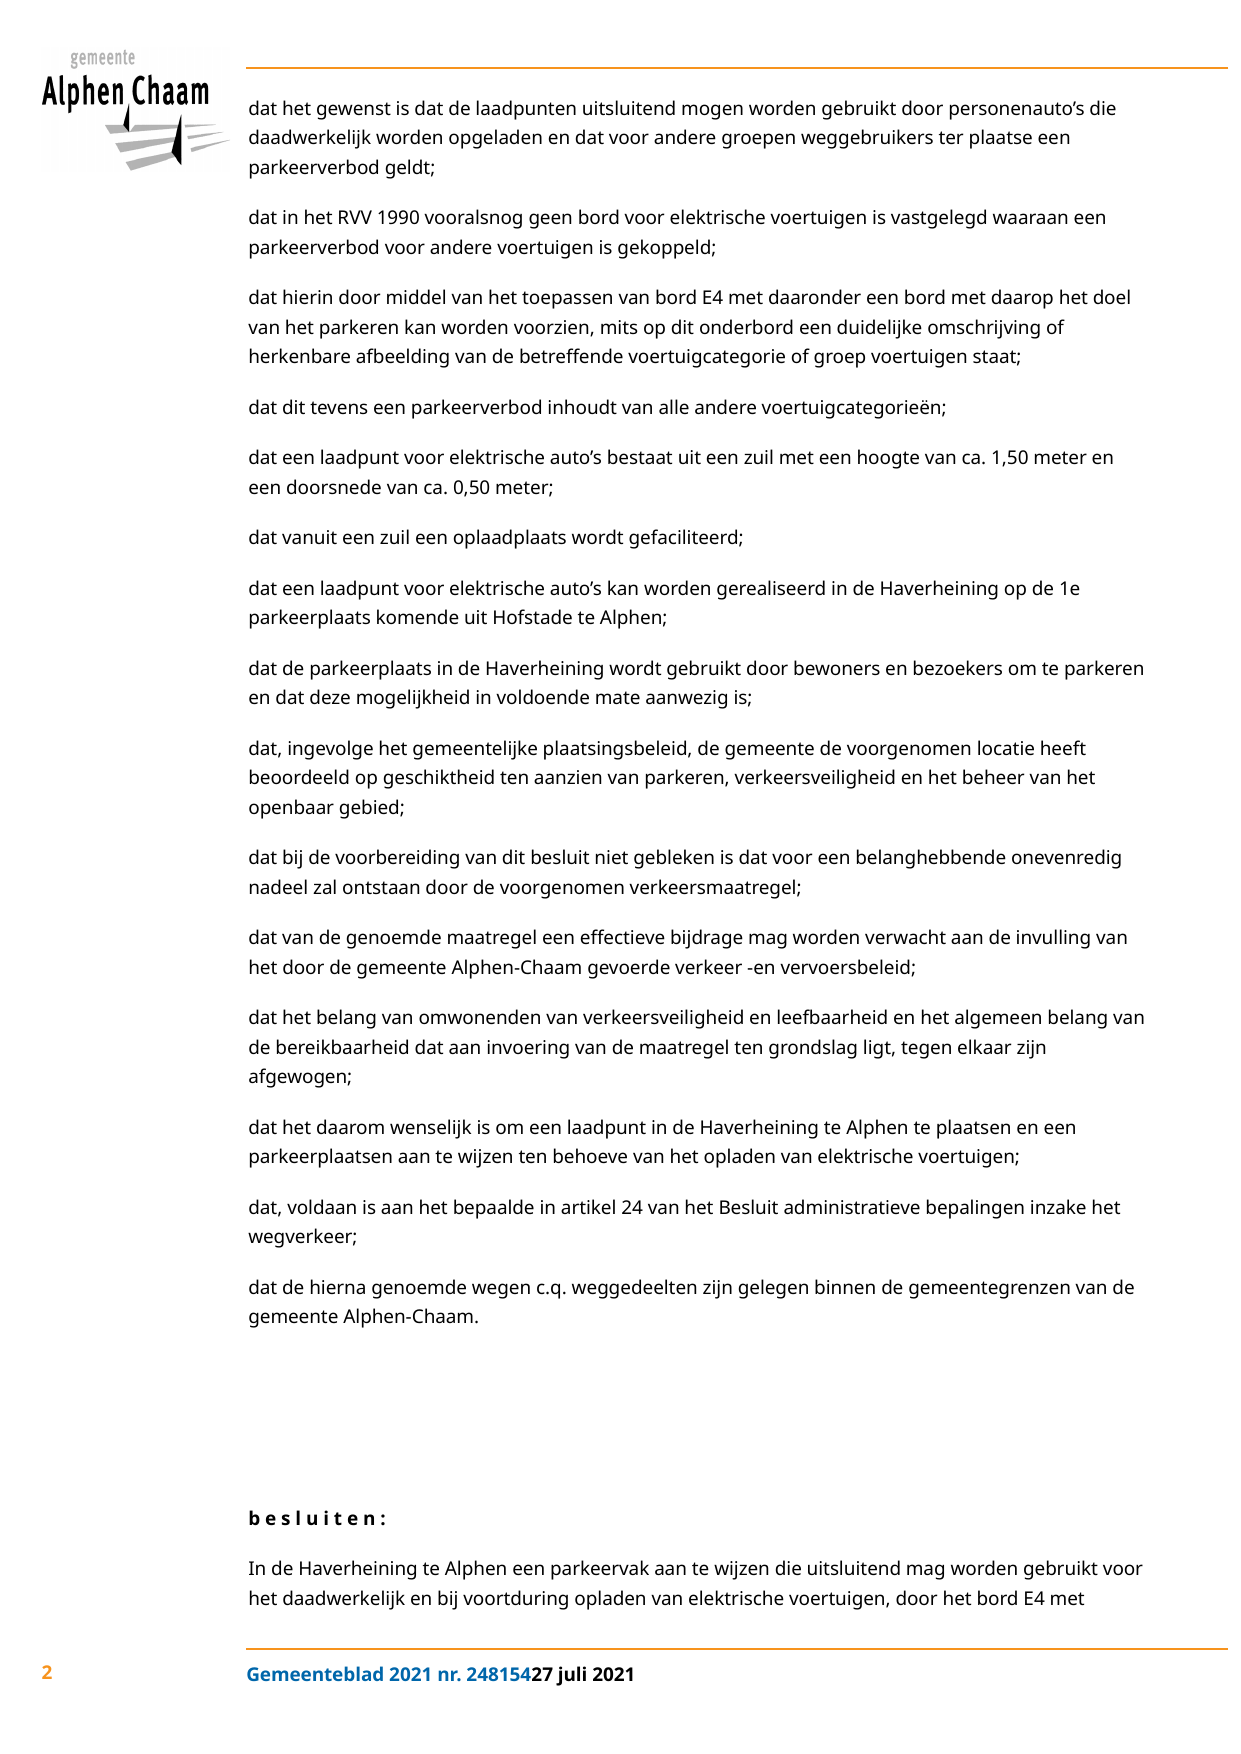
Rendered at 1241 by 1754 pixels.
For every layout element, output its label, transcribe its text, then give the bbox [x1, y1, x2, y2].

text dat vanuit een zuil een oplaadplaats wordt gefaciliteerd; [248, 524, 1152, 550]
text dat bij de voorbereiding van dit besluit niet gebleken is dat voor een belanghebbende onevenredig nadeel zal ontstaan door de voorgenomen verkeersmaatregel; [248, 844, 1152, 900]
text b e s l u i t e n : [248, 1505, 1152, 1531]
text In de Haverheining te Alphen een parkeervak aan te wijzen die uitsluitend mag worden gebruikt voor het daadwerkelijk en bij voortduring opladen van elektrische voertuigen, door het bord E4 met [248, 1556, 1152, 1611]
picture [41, 47, 231, 172]
text dat van de genoemde maatregel een effectieve bijdrage mag worden verwacht aan de invulling van het door de gemeente Alphen-Chaam gevoerde verkeer -en vervoersbeleid; [248, 924, 1152, 980]
text dat de hierna genoemde wegen c.q. weggedeelten zijn gelegen binnen de gemeentegrenzen van de gemeente Alphen-Chaam. [248, 1274, 1152, 1329]
text dat de parkeerplaats in de Haverheining wordt gebruikt door bewoners en bezoekers om te parkeren en dat deze mogelijkheid in voldoende mate aanwezig is; [248, 655, 1152, 710]
text dat hierin door middel van het toepassen van bord E4 met daaronder een bord met daarop het doel van het parkeren kan worden voorzien, mits op dit onderbord een duidelijke omschrijving of herkenbare afbeelding van de betreffende voertuigcategorie of groep voertuigen staat; [248, 284, 1152, 369]
text dat, voldaan is aan het bepaalde in artikel 24 van het Besluit administratieve bepalingen inzake het wegverkeer; [248, 1194, 1152, 1249]
text dat een laadpunt voor elektrische auto’s bestaat uit een zuil met een hoogte van ca. 1,50 meter en een doorsnede van ca. 0,50 meter; [248, 444, 1152, 500]
text dat het daarom wenselijk is om een laadpunt in de Haverheining te Alphen te plaatsen en een parkeerplaatsen aan te wijzen ten behoeve van het opladen van elektrische voertuigen; [248, 1114, 1152, 1169]
text dat dit tevens een parkeerverbod inhoudt van alle andere voertuigcategorieën; [248, 394, 1152, 420]
text dat een laadpunt voor elektrische auto’s kan worden gerealiseerd in de Haverheining op de 1e parkeerplaats komende uit Hofstade te Alphen; [248, 575, 1152, 630]
text dat in het RVV 1990 vooralsnog geen bord voor elektrische voertuigen is vastgelegd waaraan een parkeerverbod voor andere voertuigen is gekoppeld; [248, 204, 1152, 260]
text dat het gewenst is dat de laadpunten uitsluitend mogen worden gebruikt door personenauto’s die daadwerkelijk worden opgeladen en dat voor andere groepen weggebruikers ter plaatse een parkeerverbod geldt; [248, 95, 1152, 180]
text dat, ingevolge het gemeentelijke plaatsingsbeleid, de gemeente de voorgenomen locatie heeft beoordeeld op geschiktheid ten aanzien van parkeren, verkeersveiligheid en het beheer van het openbaar gebied; [248, 735, 1152, 820]
text dat het belang van omwonenden van verkeersveiligheid en leefbaarheid en het algemeen belang van de bereikbaarheid dat aan invoering van de maatregel ten grondslag ligt, tegen elkaar zijn afgewogen; [248, 1004, 1152, 1089]
